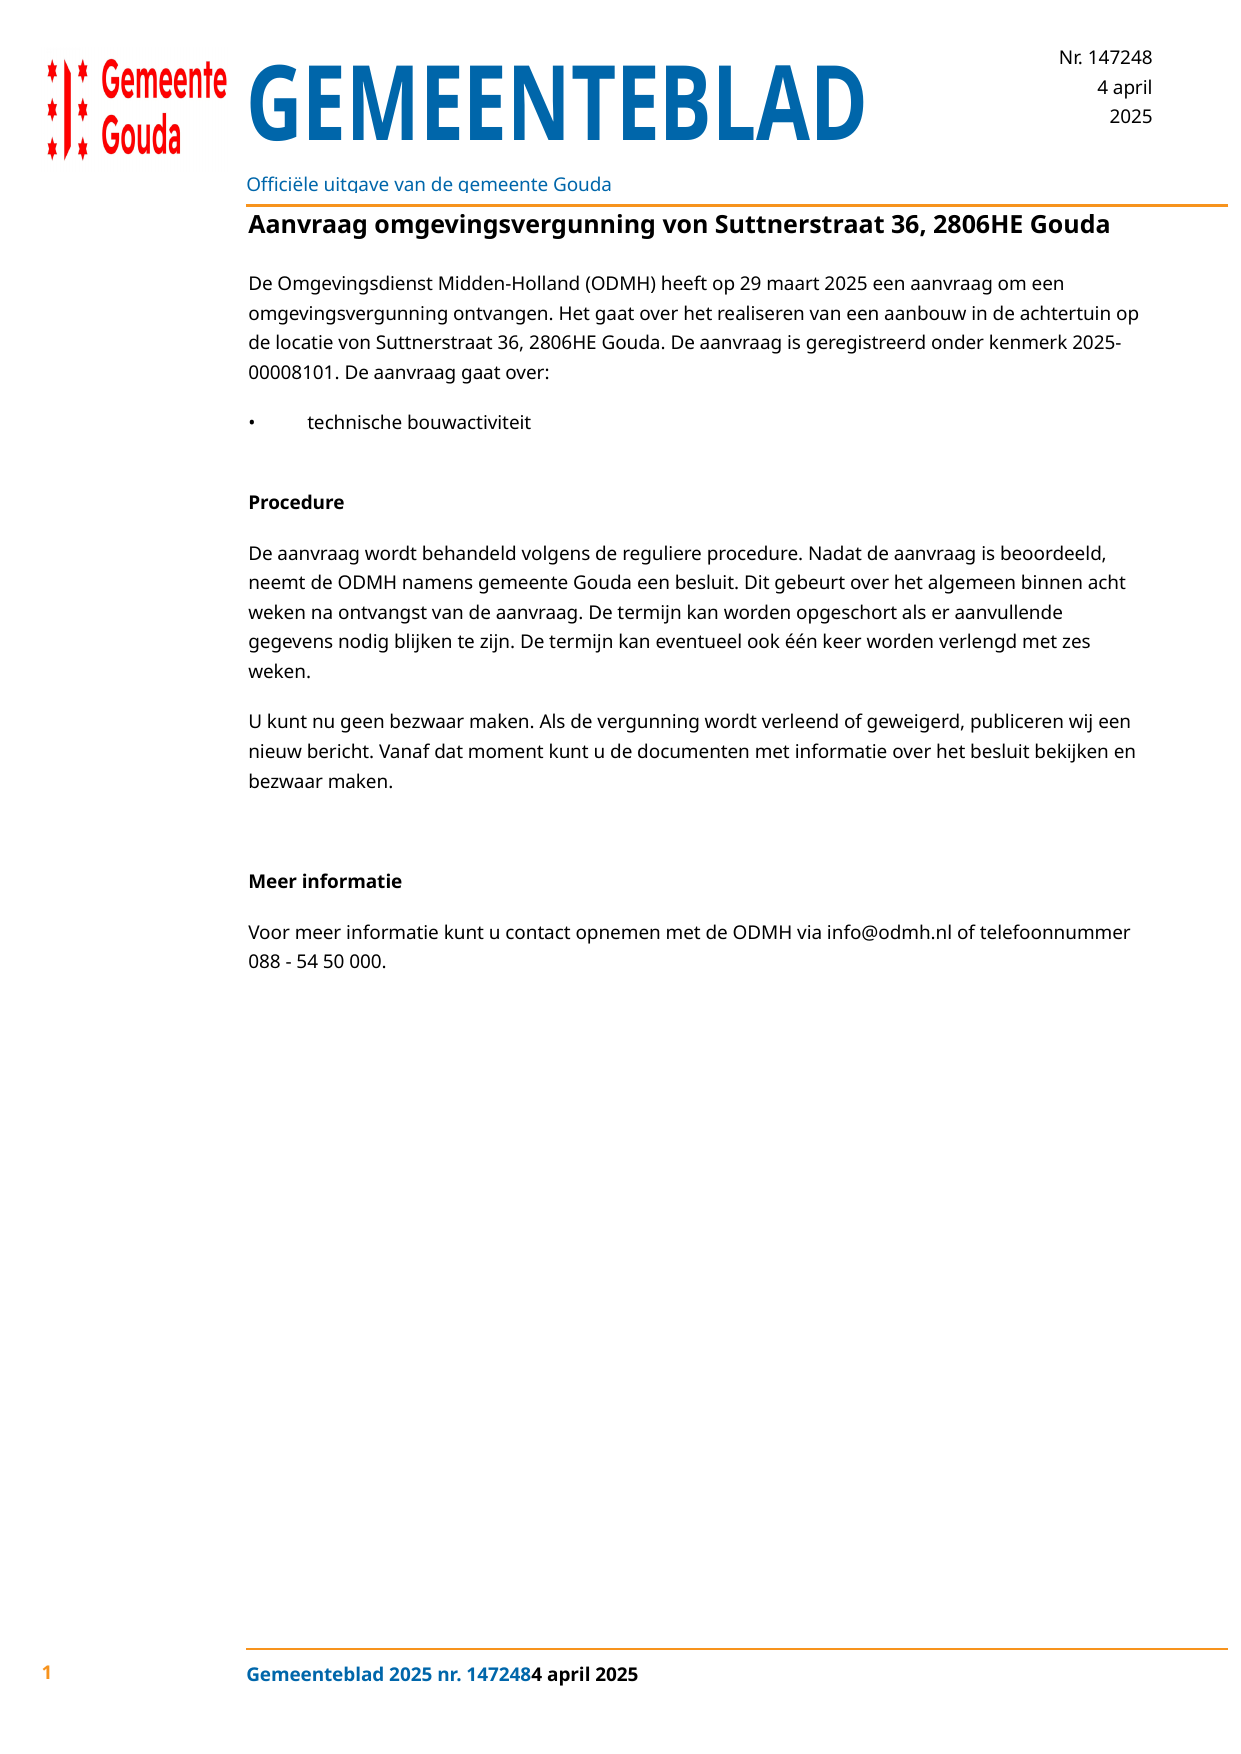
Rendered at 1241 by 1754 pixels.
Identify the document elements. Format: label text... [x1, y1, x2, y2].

text Aanvraag omgevingsvergunning von Suttnerstraat 36, 2806HE Gouda [248, 207, 1152, 241]
text Meer informatie [248, 869, 1152, 894]
list technische bouwactiviteit [248, 409, 1152, 435]
text Voor meer informatie kunt u contact opnemen met de ODMH via info@odmh.nl of telefoonnummer 088 - 54 50 000. [248, 919, 1152, 974]
text De Omgevingsdienst Midden-Holland (ODMH) heeft op 29 maart 2025 een aanvraag om een omgevingsvergunning ontvangen. Het gaat over het realiseren van een aanbouw in de achtertuin op de locatie von Suttnerstraat 36, 2806HE Gouda. De aanvraag is geregistreerd onder kenmerk 2025-00008101. De aanvraag gaat over: [248, 270, 1152, 385]
picture [41, 47, 231, 172]
text U kunt nu geen bezwaar maken. Als de vergunning wordt verleend of geweigerd, publiceren wij een nieuw bericht. Vanaf dat moment kunt u de documenten met informatie over het besluit bekijken en bezwaar maken. [248, 709, 1152, 793]
text Procedure [248, 489, 1152, 515]
text De aanvraag wordt behandeld volgens de reguliere procedure. Nadat de aanvraag is beoordeeld, neemt de ODMH namens gemeente Gouda een besluit. Dit gebeurt over het algemeen binnen acht weken na ontvangst van de aanvraag. De termijn kan worden opgeschort als er aanvullende gegevens nodig blijken te zijn. De termijn kan eventueel ook één keer worden verlengd met zes weken. [248, 540, 1152, 684]
